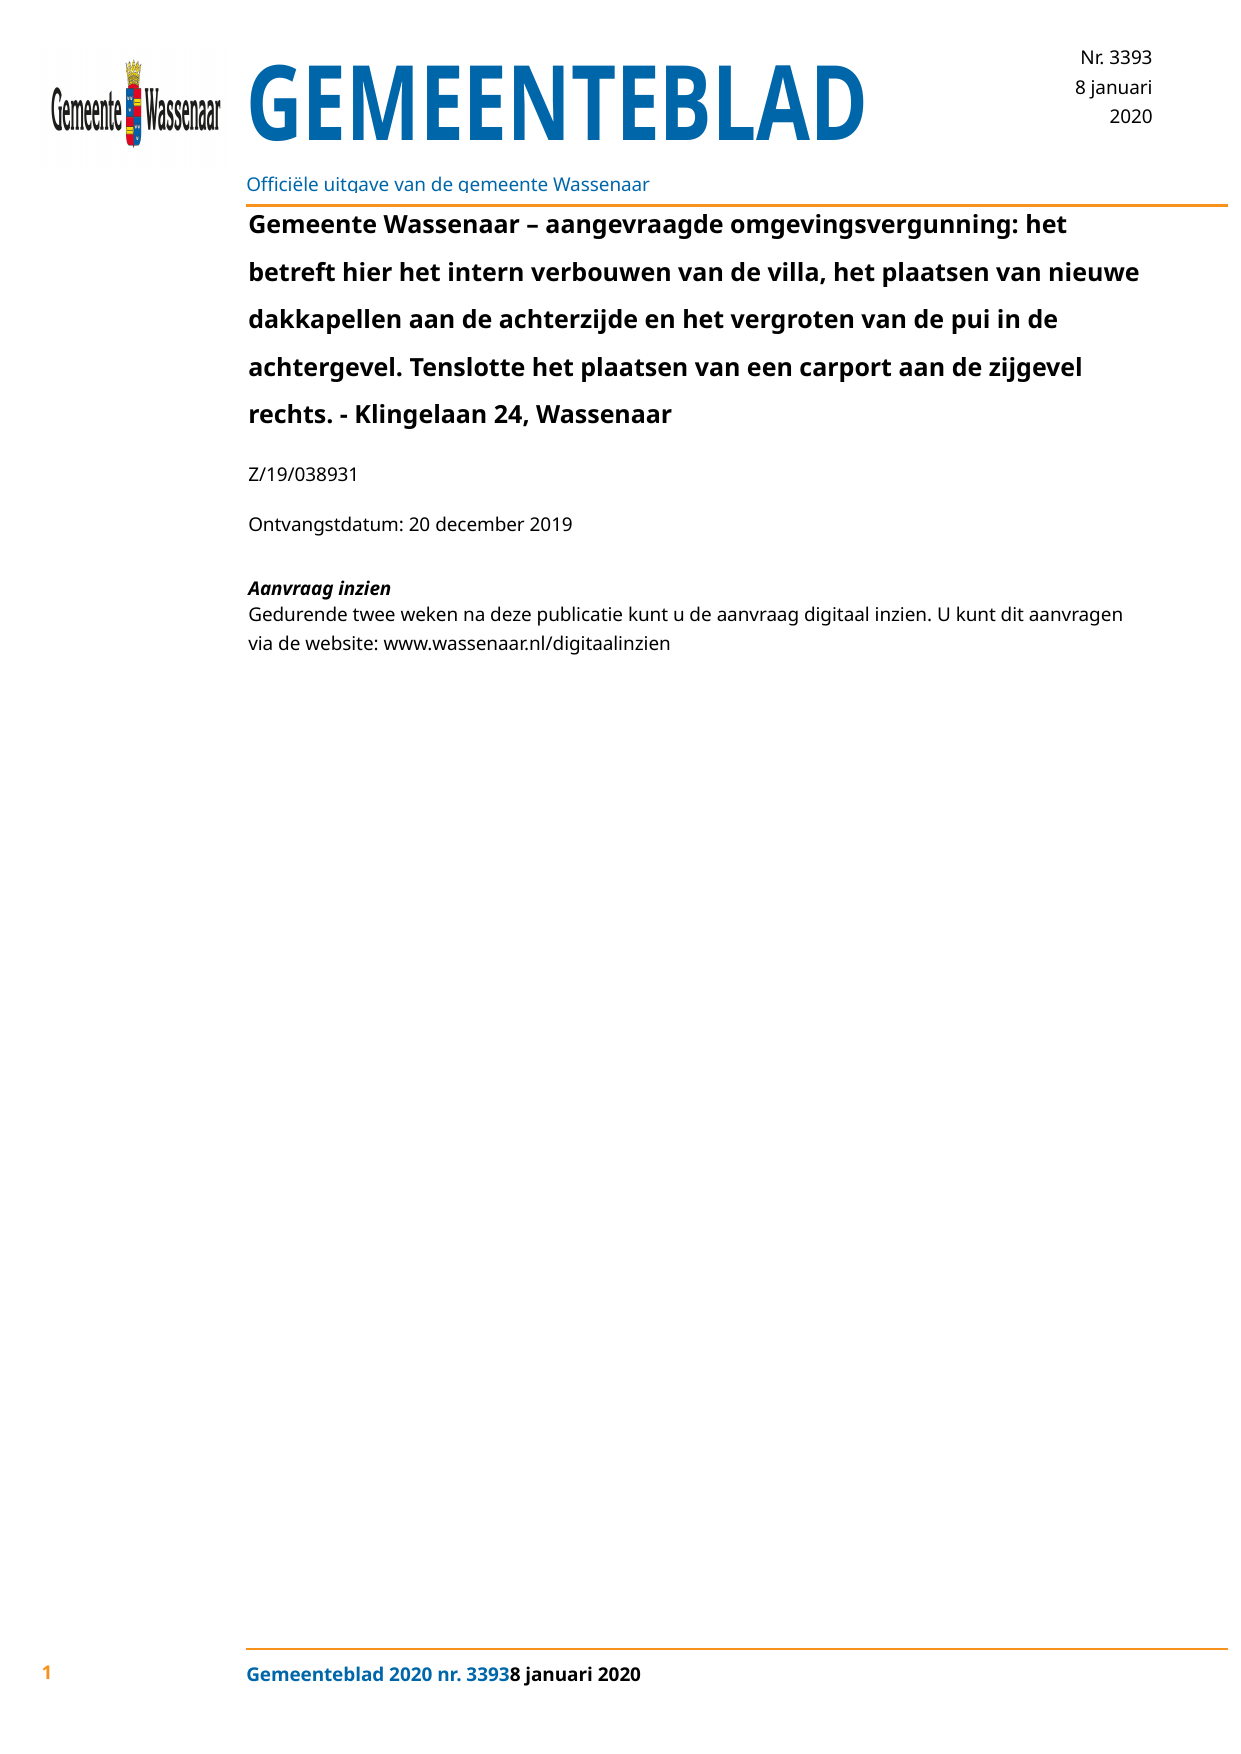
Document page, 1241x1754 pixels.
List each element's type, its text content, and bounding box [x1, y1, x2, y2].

text Gemeente Wassenaar – aangevraagde omgevingsvergunning: het betreft hier het intern verbouwen van de villa, het plaatsen van nieuwe dakkapellen aan de achterzijde en het vergroten van de pui in de achtergevel. Tenslotte het plaatsen van een carport aan de zijgevel rechts. - Klingelaan 24, Wassenaar [248, 207, 1152, 431]
text Gedurende twee weken na deze publicatie kunt u de aanvraag digitaal inzien. U kunt dit aanvragen via de website: www.wassenaar.nl/digitaalinzien [248, 601, 1152, 656]
text Z/19/038931 [248, 461, 1152, 486]
text Aanvraag inzien [248, 575, 1152, 601]
picture [41, 47, 231, 172]
text Ontvangstdatum: 20 december 2019 [248, 511, 1152, 537]
